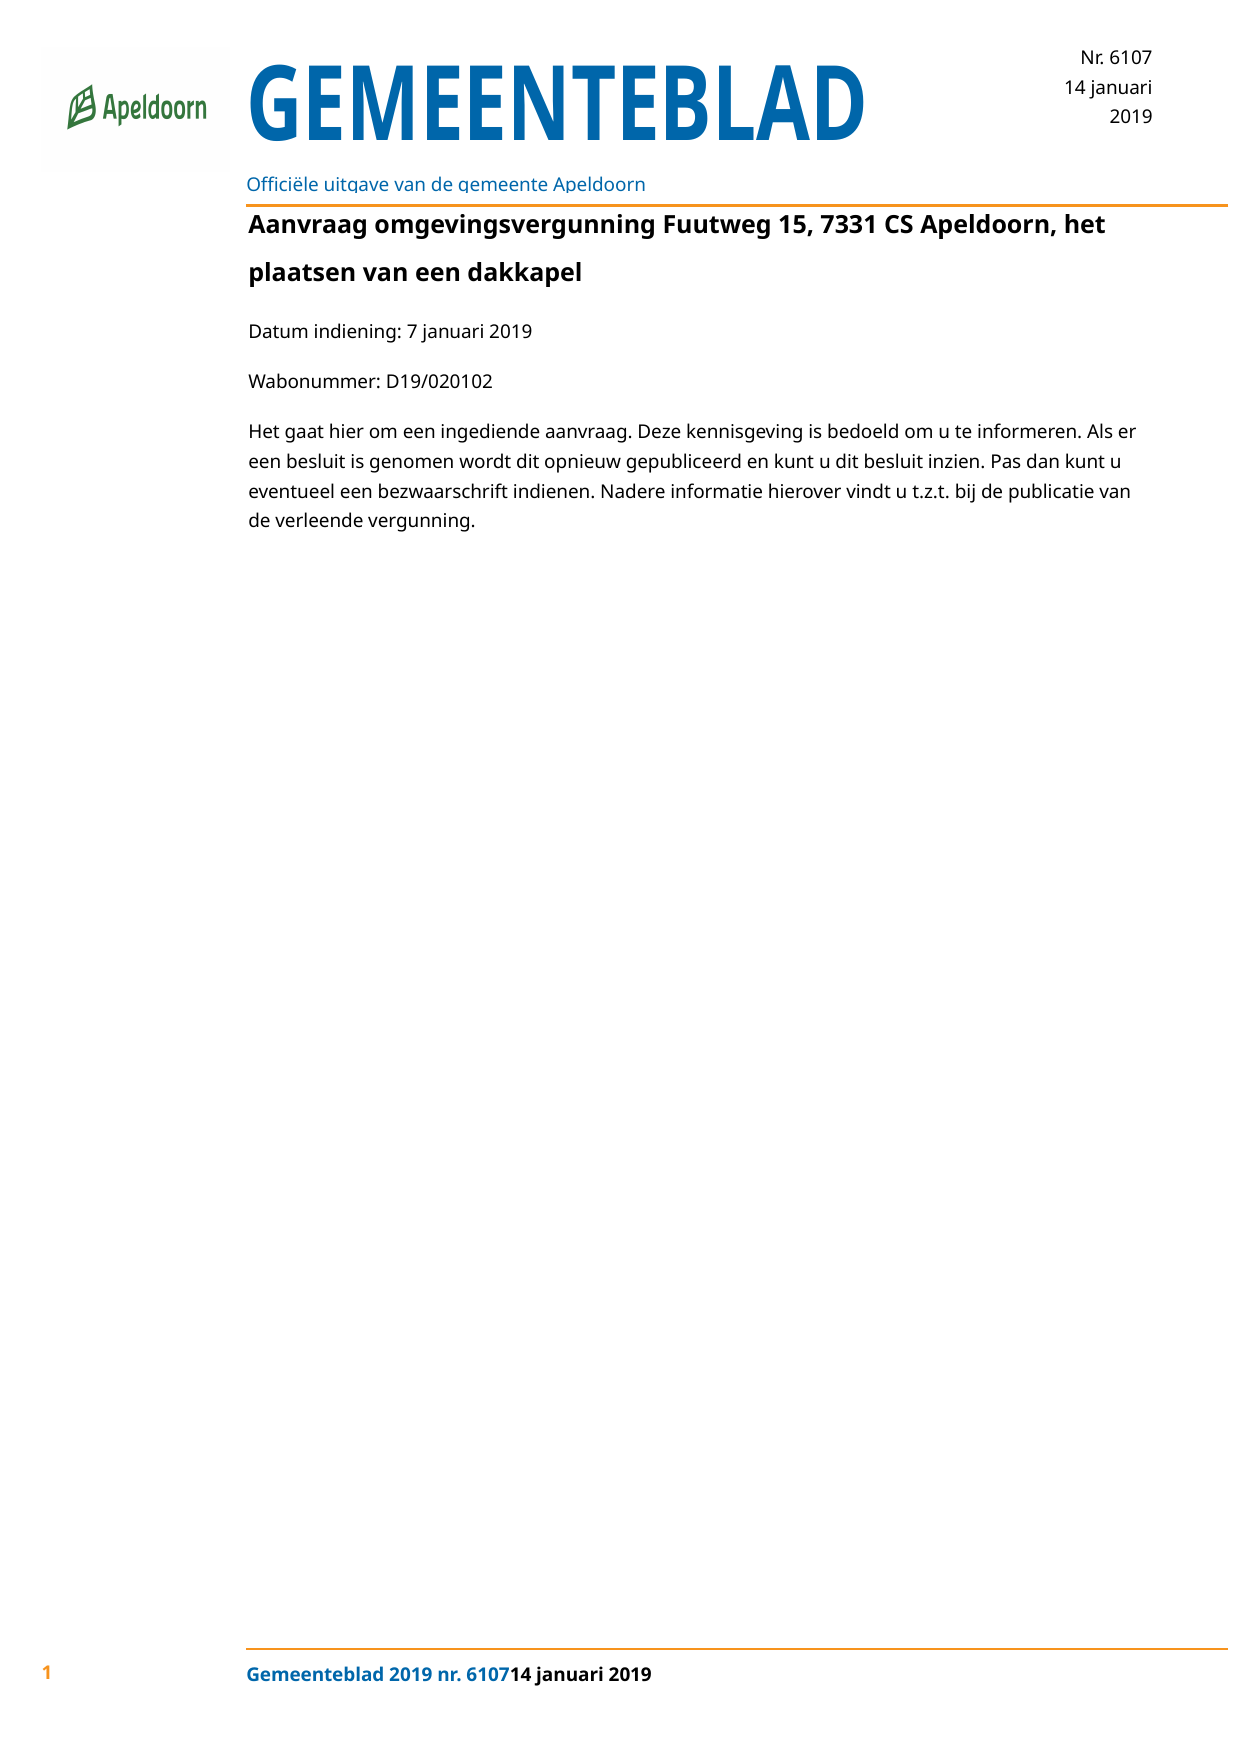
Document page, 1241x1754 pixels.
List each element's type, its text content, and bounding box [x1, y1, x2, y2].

text Wabonummer: D19/020102 [248, 368, 1152, 394]
text Datum indiening: 7 januari 2019 [248, 318, 1152, 344]
picture [41, 47, 231, 172]
text Aanvraag omgevingsvergunning Fuutweg 15, 7331 CS Apeldoorn, het plaatsen van een dakkapel [248, 207, 1152, 288]
text Het gaat hier om een ingediende aanvraag. Deze kennisgeving is bedoeld om u te informeren. Als er een besluit is genomen wordt dit opnieuw gepubliceerd en kunt u dit besluit inzien. Pas dan kunt u eventueel een bezwaarschrift indienen. Nadere informatie hierover vindt u t.z.t. bij de publicatie van de verleende vergunning. [248, 419, 1152, 533]
